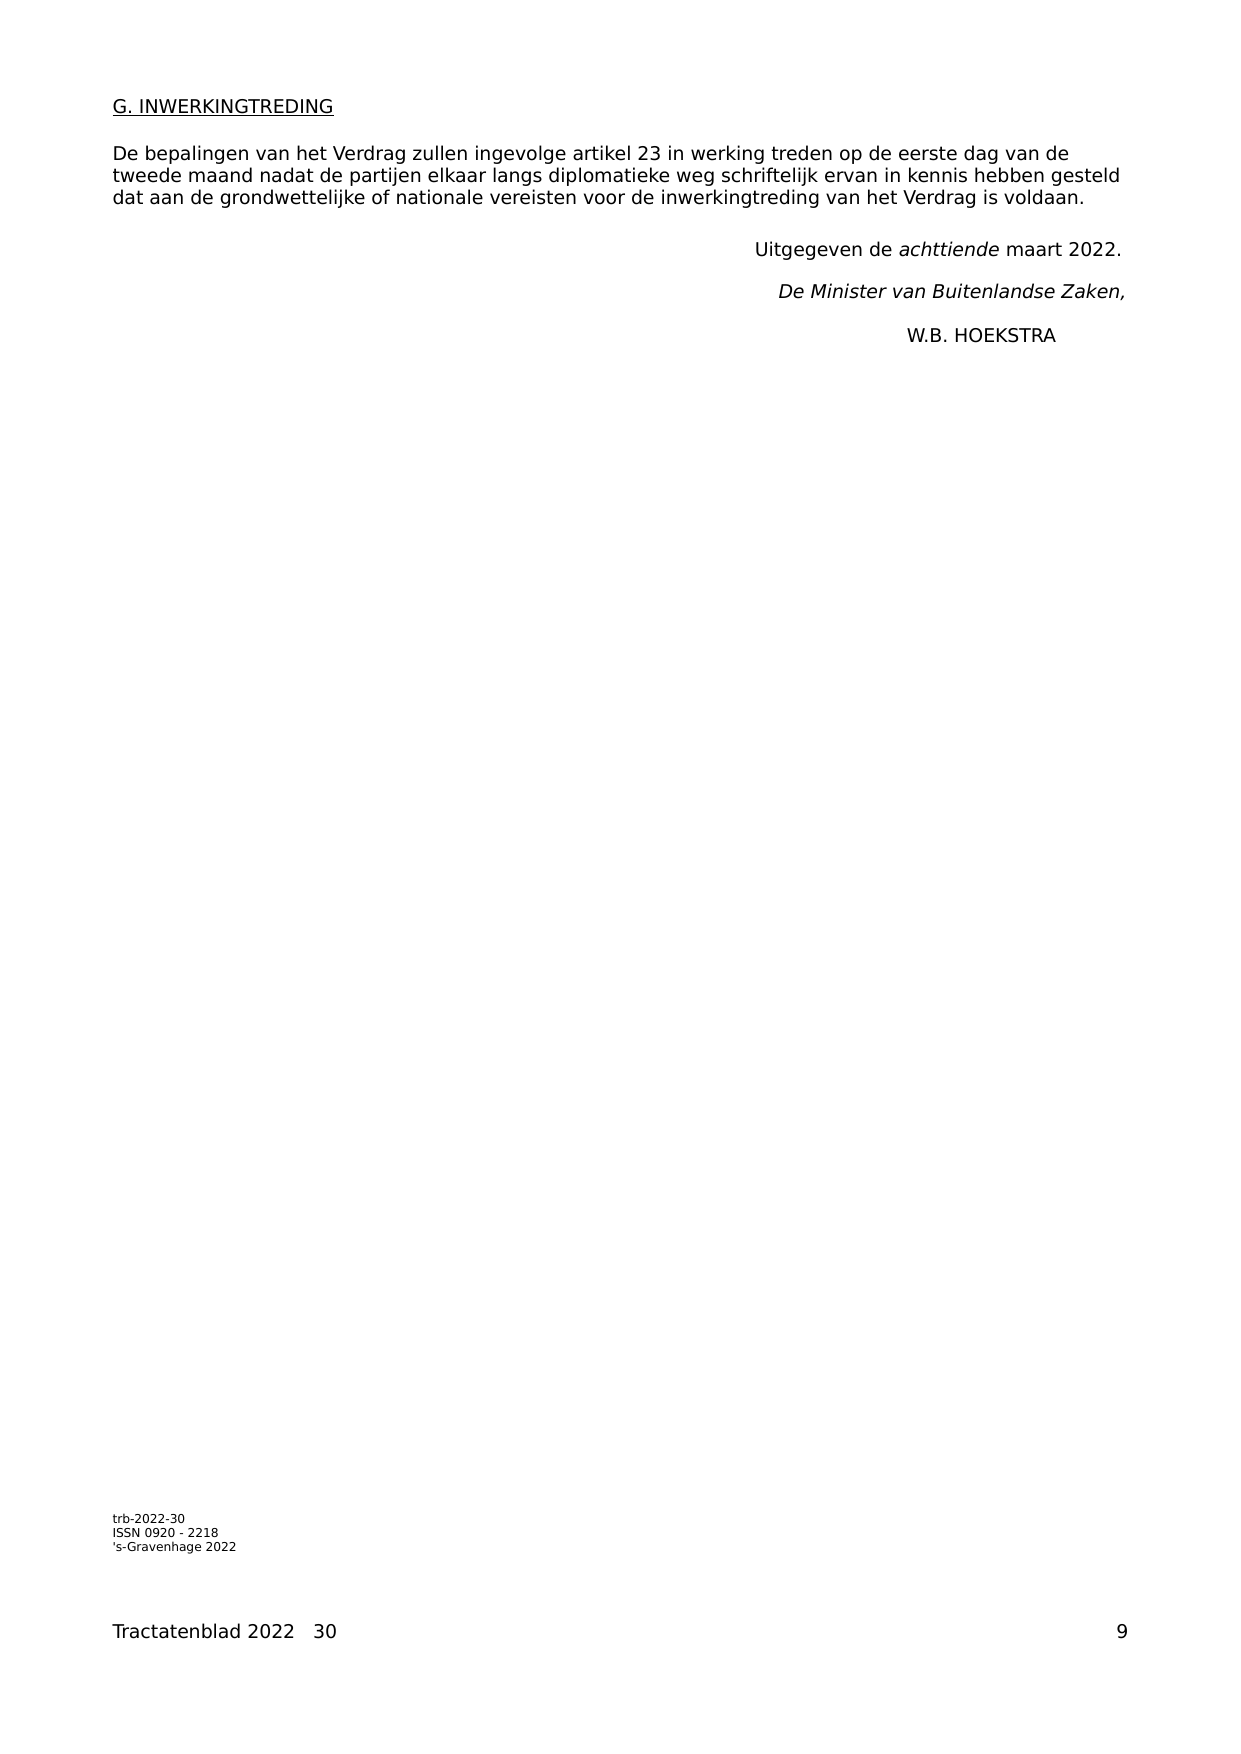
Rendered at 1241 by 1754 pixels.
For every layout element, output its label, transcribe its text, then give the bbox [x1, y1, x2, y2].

text De Minister van Buitenlandse Zaken, W.B. HOEKSTRA [112, 281, 1128, 347]
text De bepalingen van het Verdrag zullen ingevolge artikel 23 in werking treden op de eerste dag van de tweede maand nadat de partijen elkaar langs diplomatieke weg schriftelijk ervan in kennis hebben gesteld dat aan de grondwettelijke of nationale vereisten voor de inwerkingtreding van het Verdrag is voldaan. [112, 143, 1128, 209]
subtitle G. INWERKINGTREDING [112, 96, 1128, 118]
text ISSN 0920 - 2218 [112, 1526, 346, 1540]
text trb-2022-30 [112, 1512, 346, 1526]
text 's-Gravenhage 2022 [112, 1540, 346, 1554]
text Uitgegeven de achttiende maart 2022. [112, 239, 1128, 261]
